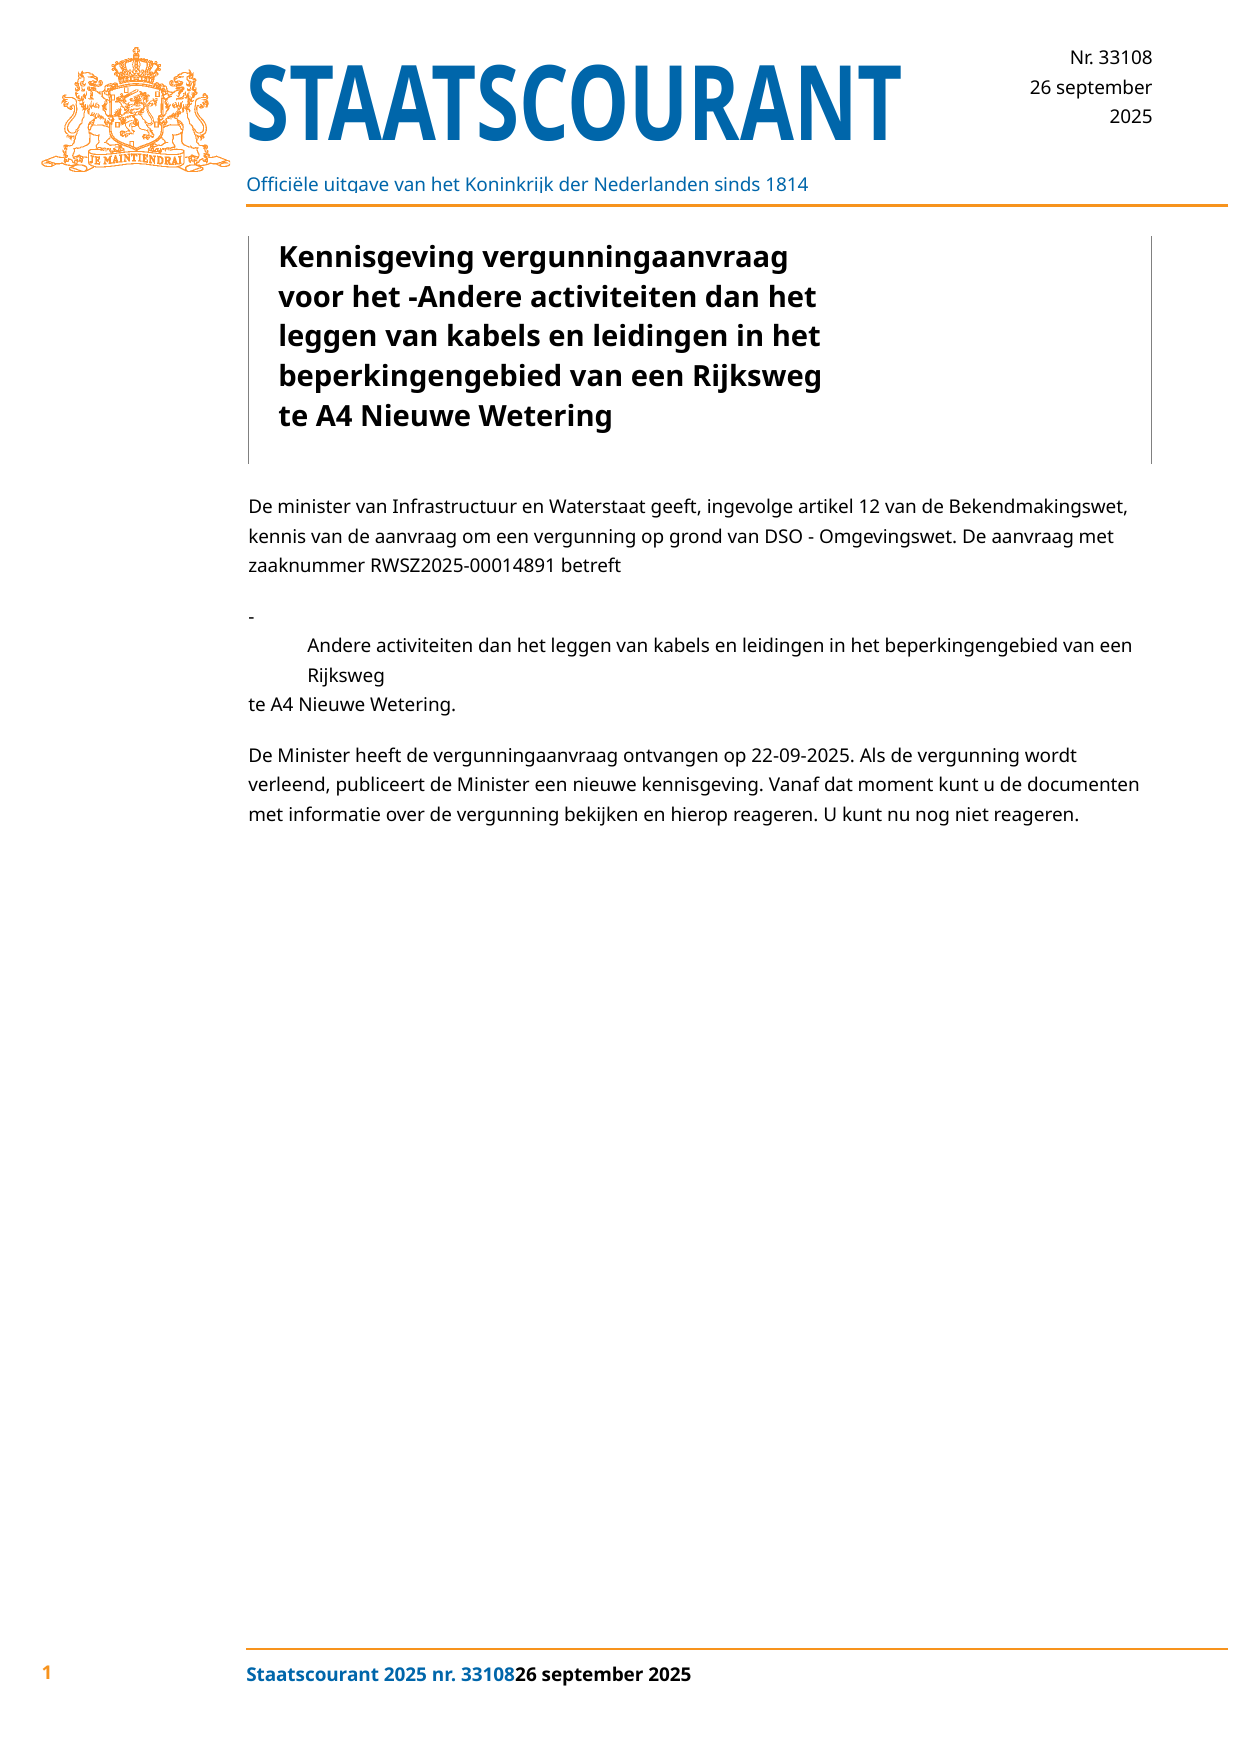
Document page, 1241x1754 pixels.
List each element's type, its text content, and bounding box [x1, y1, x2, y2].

picture [41, 47, 231, 172]
table_header [1090, 236, 1151, 413]
text te A4 Nieuwe Wetering. [248, 692, 1152, 717]
table_header [850, 236, 912, 413]
list Andere activiteiten dan het leggen van kabels en leidingen in het beperkingengebied van een Rijksweg [248, 632, 1152, 688]
text De Minister heeft de vergunningaanvraag ontvangen op 22-09-2025. Als de vergunning wordt verleend, publiceert de Minister een nieuwe kennisgeving. Vanaf dat moment kunt u de documenten met informatie over de vergunning bekijken en hierop reageren. U kunt nu nog niet reageren. [248, 742, 1152, 827]
picture [912, 236, 1090, 414]
table_header Kennisgeving vergunningaanvraag voor het -Andere activiteiten dan het leggen van kabels en leidingen in het beperkingengebied van een Rijksweg te A4 Nieuwe Wetering [249, 236, 850, 464]
table_header [850, 414, 1151, 464]
text De minister van Infrastructuur en Waterstaat geeft, ingevolge artikel 12 van de Bekendmakingswet, kennis van de aanvraag om een vergunning op grond van DSO - Omgevingswet. De aanvraag met zaaknummer RWSZ2025-00014891 betreft [248, 493, 1152, 578]
